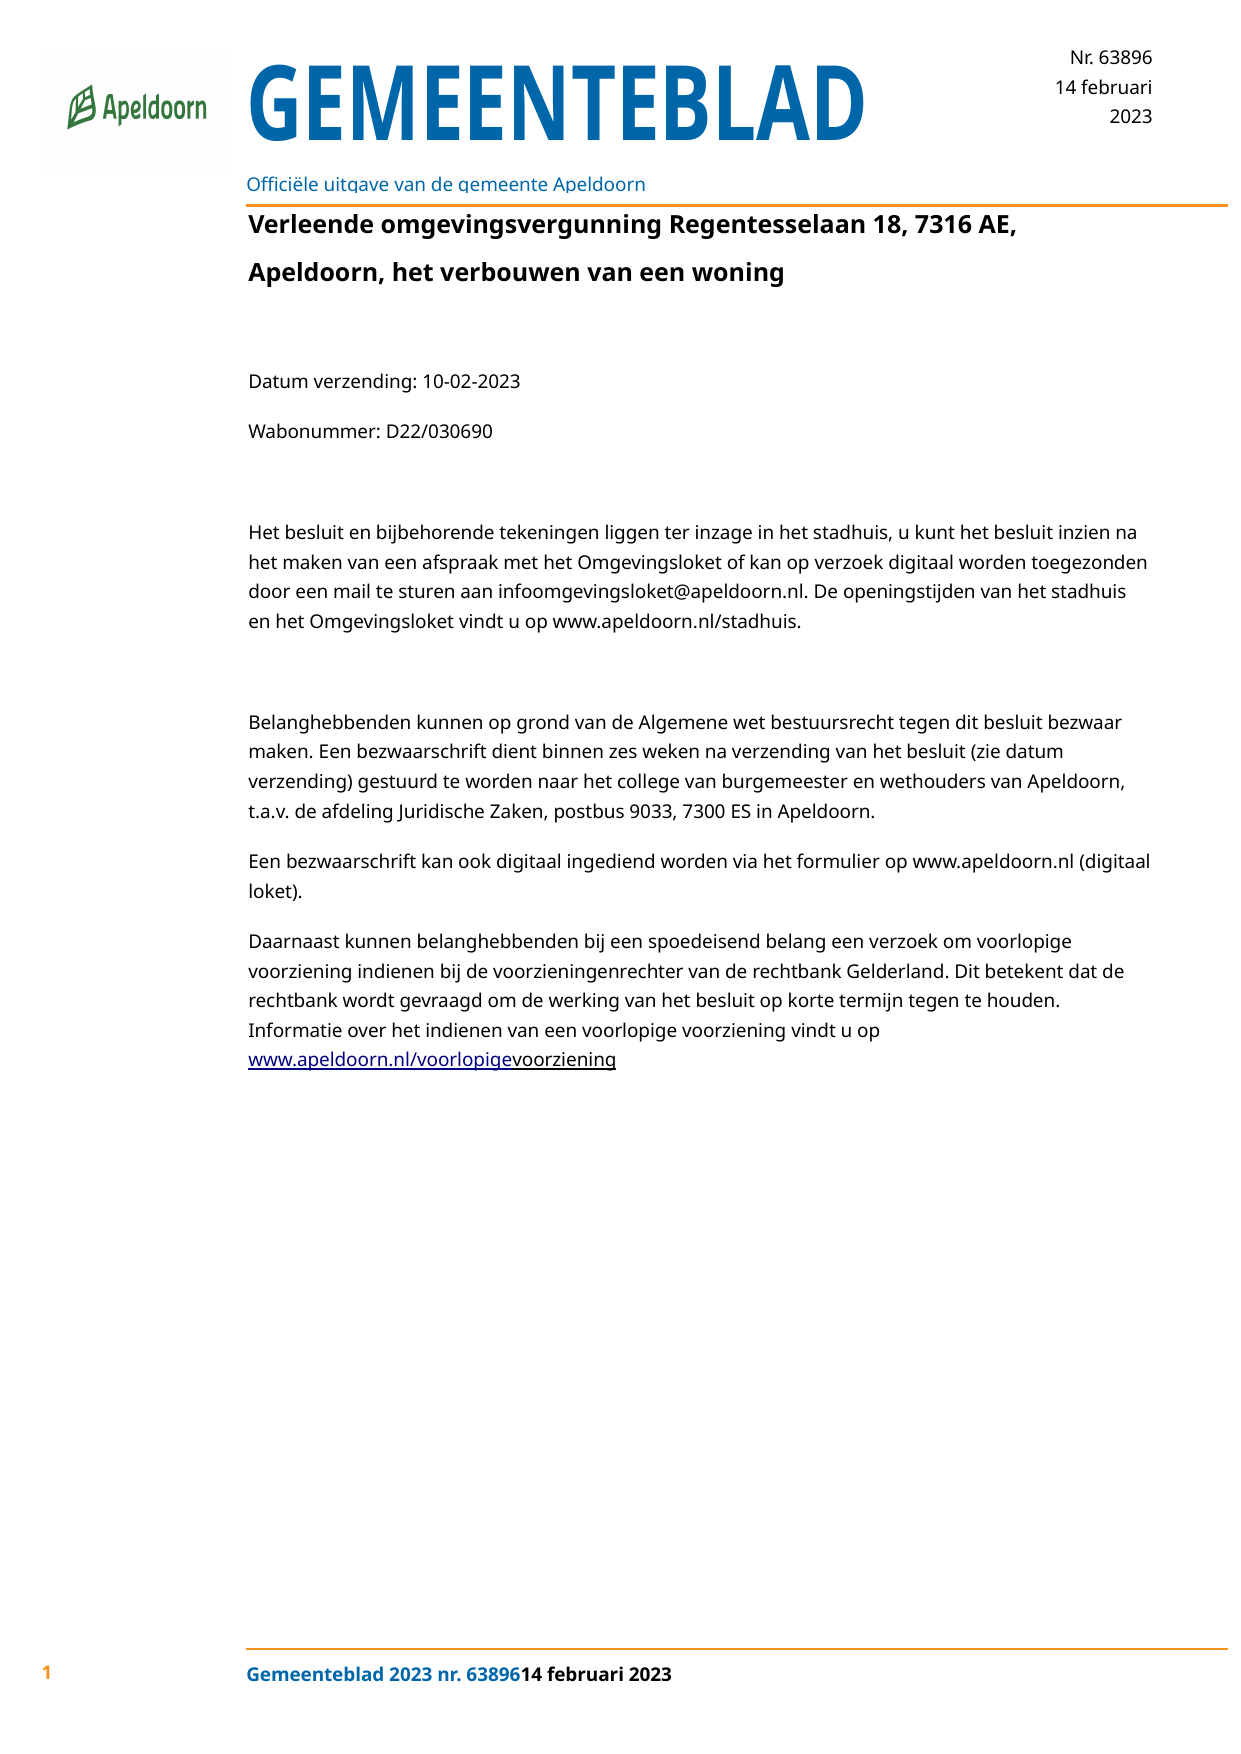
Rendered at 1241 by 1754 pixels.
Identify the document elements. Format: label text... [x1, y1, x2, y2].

text Datum verzending: 10-02-2023 [248, 368, 1152, 394]
text Een bezwaarschrift kan ook digitaal ingediend worden via het formulier op www.apeldoorn.nl (digitaal loket). [248, 848, 1152, 904]
text Belanghebbenden kunnen op grond van de Algemene wet bestuursrecht tegen dit besluit bezwaar maken. Een bezwaarschrift dient binnen zes weken na verzending van het besluit (zie datum verzending) gestuurd te worden naar het college van burgemeester en wethouders van Apeldoorn, t.a.v. de afdeling Juridische Zaken, postbus 9033, 7300 ES in Apeldoorn. [248, 709, 1152, 824]
text Het besluit en bijbehorende tekeningen liggen ter inzage in het stadhuis, u kunt het besluit inzien na het maken van een afspraak met het Omgevingsloket of kan op verzoek digitaal worden toegezonden door een mail te sturen aan infoomgevingsloket@apeldoorn.nl. De openingstijden van het stadhuis en het Omgevingsloket vindt u op www.apeldoorn.nl/stadhuis. [248, 519, 1152, 634]
text Daarnaast kunnen belanghebbenden bij een spoedeisend belang een verzoek om voorlopige voorziening indienen bij de voorzieningenrechter van de rechtbank Gelderland. Dit betekent dat de rechtbank wordt gevraagd om de werking van het besluit op korte termijn tegen te houden. Informatie over het indienen van een voorlopige voorziening vindt u op www.apeldoorn.nl/voorlopigevoorziening [248, 928, 1152, 1072]
picture [41, 47, 231, 172]
text Verleende omgevingsvergunning Regentesselaan 18, 7316 AE, Apeldoorn, het verbouwen van een woning [248, 207, 1152, 288]
text Wabonummer: D22/030690 [248, 419, 1152, 444]
